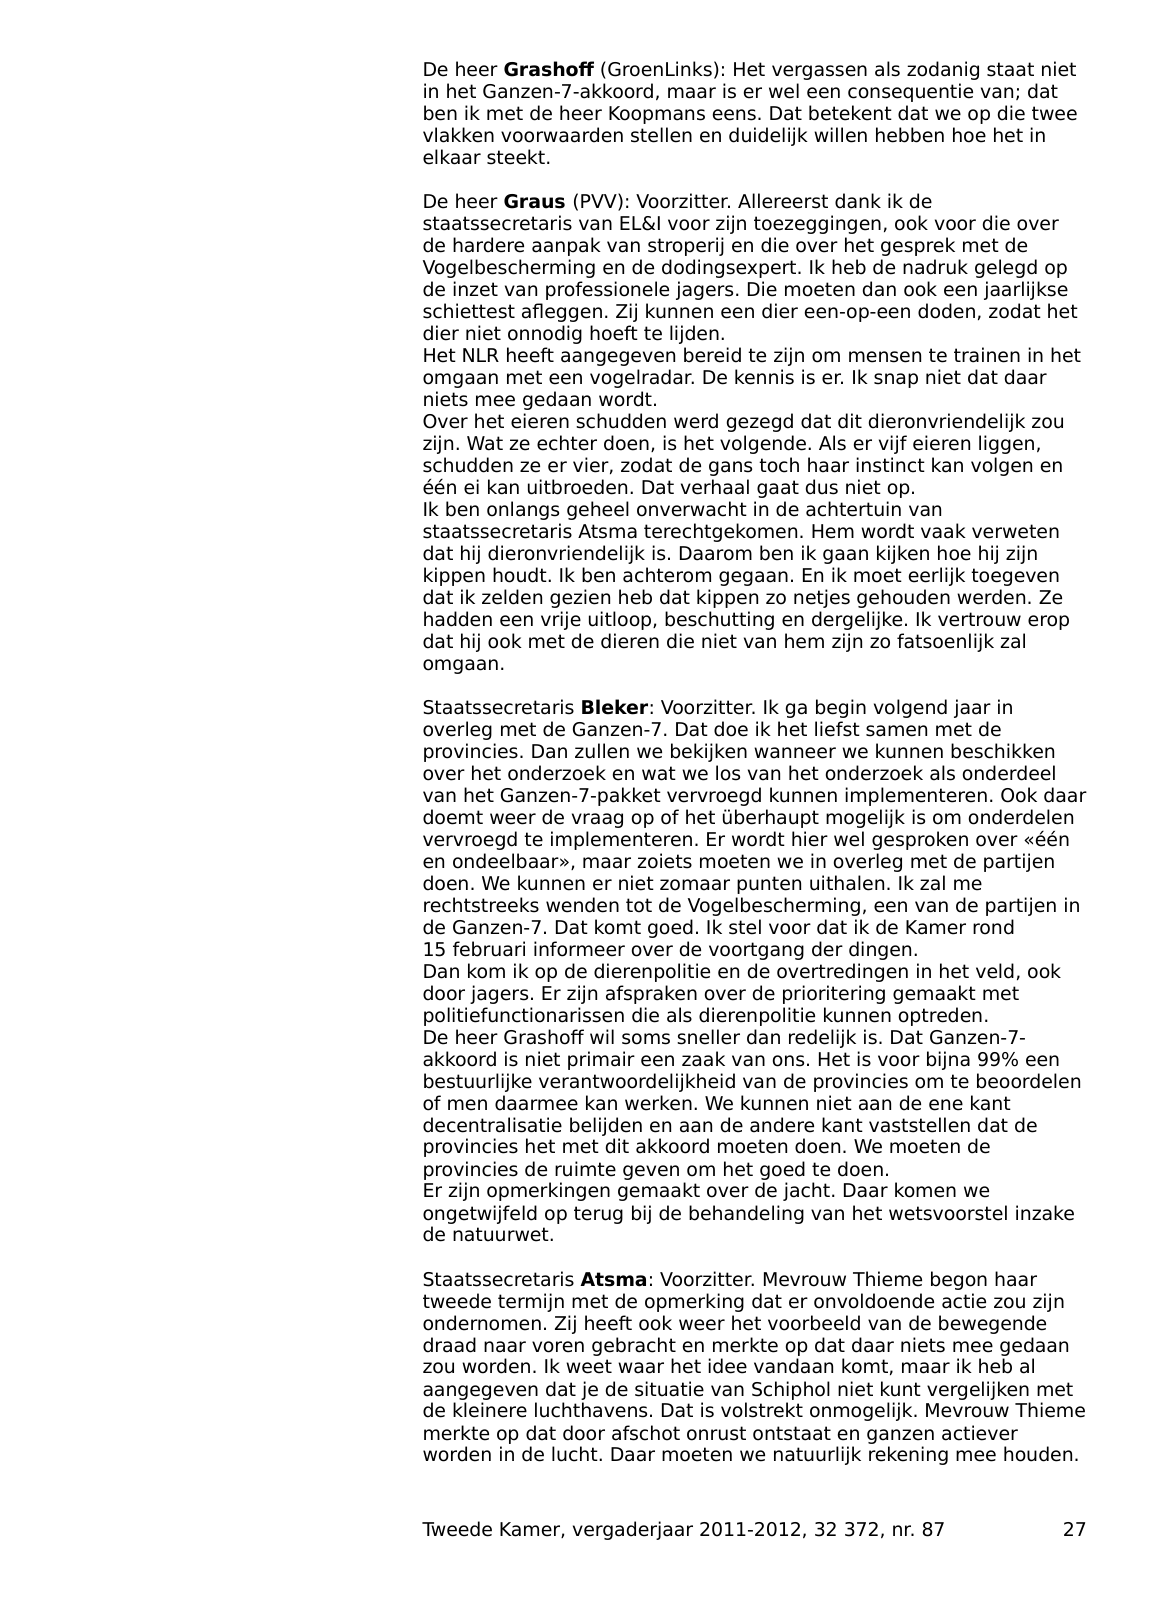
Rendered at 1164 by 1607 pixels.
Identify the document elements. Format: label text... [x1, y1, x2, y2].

text Over het eieren schudden werd gezegd dat dit dieronvriendelijk zou zijn. Wat ze echter doen, is het volgende. Als er vijf eieren liggen, schudden ze er vier, zodat de gans toch haar instinct kan volgen en één ei kan uitbroeden. Dat verhaal gaat dus niet op. [422, 411, 1087, 499]
text Staatssecretaris Bleker: Voorzitter. Ik ga begin volgend jaar in overleg met de Ganzen-7. Dat doe ik het liefst samen met de provincies. Dan zullen we bekijken wanneer we kunnen beschikken over het onderzoek en wat we los van het onderzoek als onderdeel van het Ganzen-7-pakket vervroegd kunnen implementeren. Ook daar doemt weer de vraag op of het überhaupt mogelijk is om onderdelen vervroegd te implementeren. Er wordt hier wel gesproken over «één en ondeelbaar», maar zoiets moeten we in overleg met de partijen doen. We kunnen er niet zomaar punten uithalen. Ik zal me rechtstreeks wenden tot de Vogelbescherming, een van de partijen in de Ganzen-7. Dat komt goed. Ik stel voor dat ik de Kamer rond 15 februari informeer over de voortgang der dingen. [422, 697, 1087, 961]
text Ik ben onlangs geheel onverwacht in de achtertuin van staatssecretaris Atsma terechtgekomen. Hem wordt vaak verweten dat hij dieronvriendelijk is. Daarom ben ik gaan kijken hoe hij zijn kippen houdt. Ik ben achterom gegaan. En ik moet eerlijk toegeven dat ik zelden gezien heb dat kippen zo netjes gehouden werden. Ze hadden een vrije uitloop, beschutting en dergelijke. Ik vertrouw erop dat hij ook met de dieren die niet van hem zijn zo fatsoenlijk zal omgaan. [422, 499, 1087, 675]
text Staatssecretaris Atsma: Voorzitter. Mevrouw Thieme begon haar tweede termijn met de opmerking dat er onvoldoende actie zou zijn ondernomen. Zij heeft ook weer het voorbeeld van de bewegende draad naar voren gebracht en merkte op dat daar niets mee gedaan zou worden. Ik weet waar het idee vandaan komt, maar ik heb al aangegeven dat je de situatie van Schiphol niet kunt vergelijken met de kleinere luchthavens. Dat is volstrekt onmogelijk. Mevrouw Thieme merkte op dat door afschot onrust ontstaat en ganzen actiever worden in de lucht. Daar moeten we natuurlijk rekening mee houden. [422, 1268, 1087, 1466]
text Er zijn opmerkingen gemaakt over de jacht. Daar komen we ongetwijfeld op terug bij de behandeling van het wetsvoorstel inzake de natuurwet. [422, 1180, 1087, 1246]
text De heer Graus (PVV): Voorzitter. Allereerst dank ik de staatssecretaris van EL&I voor zijn toezeggingen, ook voor die over de hardere aanpak van stroperij en die over het gesprek met de Vogelbescherming en de dodingsexpert. Ik heb de nadruk gelegd op de inzet van professionele jagers. Die moeten dan ook een jaarlijkse schiettest afleggen. Zij kunnen een dier een-op-een doden, zodat het dier niet onnodig hoeft te lijden. [422, 191, 1087, 345]
text Dan kom ik op de dierenpolitie en de overtredingen in het veld, ook door jagers. Er zijn afspraken over de prioritering gemaakt met politiefunctionarissen die als dierenpolitie kunnen optreden. [422, 961, 1087, 1027]
text Het NLR heeft aangegeven bereid te zijn om mensen te trainen in het omgaan met een vogelradar. De kennis is er. Ik snap niet dat daar niets mee gedaan wordt. [422, 345, 1087, 411]
text De heer Grashoff wil soms sneller dan redelijk is. Dat Ganzen-7-akkoord is niet primair een zaak van ons. Het is voor bijna 99% een bestuurlijke verantwoordelijkheid van de provincies om te beoordelen of men daarmee kan werken. We kunnen niet aan de ene kant decentralisatie belijden en aan de andere kant vaststellen dat de provincies het met dit akkoord moeten doen. We moeten de provincies de ruimte geven om het goed te doen. [422, 1027, 1087, 1180]
text De heer Grashoff (GroenLinks): Het vergassen als zodanig staat niet in het Ganzen-7-akkoord, maar is er wel een consequentie van; dat ben ik met de heer Koopmans eens. Dat betekent dat we op die twee vlakken voorwaarden stellen en duidelijk willen hebben hoe het in elkaar steekt. [422, 59, 1087, 169]
